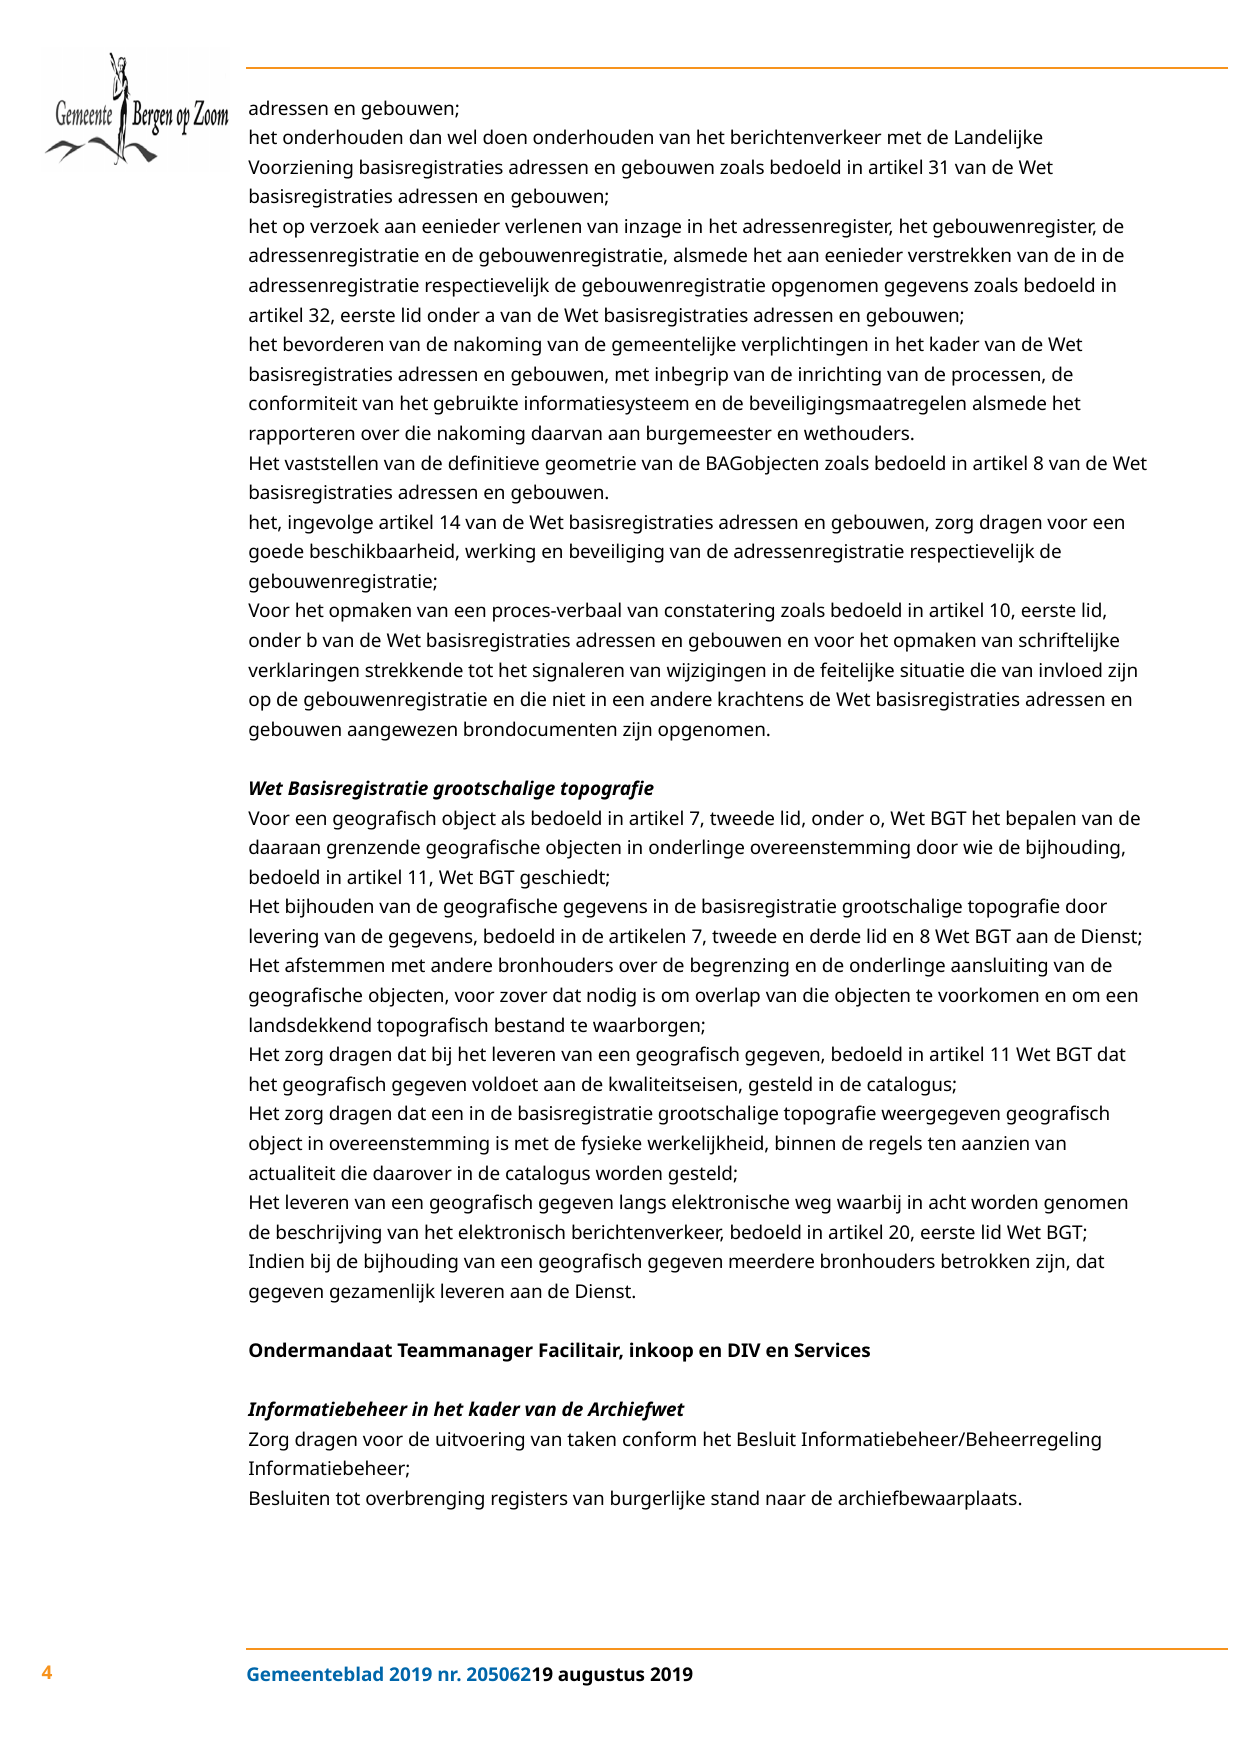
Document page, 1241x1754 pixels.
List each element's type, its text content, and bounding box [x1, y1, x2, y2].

text Ondermandaat Teammanager Facilitair, inkoop en DIV en Services [248, 1337, 1152, 1363]
text Besluiten tot overbrenging registers van burgerlijke stand naar de archiefbewaarplaats. [248, 1485, 1152, 1511]
text het onderhouden dan wel doen onderhouden van het berichtenverkeer met de Landelijke Voorziening basisregistraties adressen en gebouwen zoals bedoeld in artikel 31 van de Wet basisregistraties adressen en gebouwen; [248, 124, 1152, 209]
text Het bijhouden van de geografische gegevens in de basisregistratie grootschalige topografie door levering van de gegevens, bedoeld in de artikelen 7, tweede en derde lid en 8 Wet BGT aan de Dienst; [248, 893, 1152, 949]
text Voor het opmaken van een proces-verbaal van constatering zoals bedoeld in artikel 10, eerste lid, onder b van de Wet basisregistraties adressen en gebouwen en voor het opmaken van schriftelijke verklaringen strekkende tot het signaleren van wijzigingen in de feitelijke situatie die van invloed zijn op de gebouwenregistratie en die niet in een andere krachtens de Wet basisregistraties adressen en gebouwen aangewezen brondocumenten zijn opgenomen. [248, 598, 1152, 742]
text het op verzoek aan eenieder verlenen van inzage in het adressenregister, het gebouwenregister, de adressenregistratie en de gebouwenregistratie, alsmede het aan eenieder verstrekken van de in de adressenregistratie respectievelijk de gebouwenregistratie opgenomen gegevens zoals bedoeld in artikel 32, eerste lid onder a van de Wet basisregistraties adressen en gebouwen; [248, 213, 1152, 328]
text Het afstemmen met andere bronhouders over de begrenzing en de onderlinge aansluiting van de geografische objecten, voor zover dat nodig is om overlap van die objecten te voorkomen en om een landsdekkend topografisch bestand te waarborgen; [248, 953, 1152, 1038]
picture [41, 47, 231, 172]
text adressen en gebouwen; [248, 95, 1152, 121]
text Zorg dragen voor de uitvoering van taken conform het Besluit Informatiebeheer/Beheerregeling Informatiebeheer; [248, 1426, 1152, 1481]
text Informatiebeheer in het kader van de Archiefwet [248, 1396, 1152, 1422]
text het, ingevolge artikel 14 van de Wet basisregistraties adressen en gebouwen, zorg dragen voor een goede beschikbaarheid, werking en beveiliging van de adressenregistratie respectievelijk de gebouwenregistratie; [248, 509, 1152, 594]
text Het zorg dragen dat bij het leveren van een geografisch gegeven, bedoeld in artikel 11 Wet BGT dat het geografisch gegeven voldoet aan de kwaliteitseisen, gesteld in de catalogus; [248, 1041, 1152, 1097]
text Wet Basisregistratie grootschalige topografie [248, 775, 1152, 801]
text Het leveren van een geografisch gegeven langs elektronische weg waarbij in acht worden genomen de beschrijving van het elektronisch berichtenverkeer, bedoeld in artikel 20, eerste lid Wet BGT; [248, 1189, 1152, 1245]
text Voor een geografisch object als bedoeld in artikel 7, tweede lid, onder o, Wet BGT het bepalen van de daaraan grenzende geografische objecten in onderlinge overeenstemming door wie de bijhouding, bedoeld in artikel 11, Wet BGT geschiedt; [248, 805, 1152, 890]
text het bevorderen van de nakoming van de gemeentelijke verplichtingen in het kader van de Wet basisregistraties adressen en gebouwen, met inbegrip van de inrichting van de processen, de conformiteit van het gebruikte informatiesysteem en de beveiligingsmaatregelen alsmede het rapporteren over die nakoming daarvan aan burgemeester en wethouders. [248, 331, 1152, 446]
text Het zorg dragen dat een in de basisregistratie grootschalige topografie weergegeven geografisch object in overeenstemming is met de fysieke werkelijkheid, binnen de regels ten aanzien van actualiteit die daarover in de catalogus worden gesteld; [248, 1101, 1152, 1186]
text Het vaststellen van de definitieve geometrie van de BAGobjecten zoals bedoeld in artikel 8 van de Wet basisregistraties adressen en gebouwen. [248, 450, 1152, 505]
text Indien bij de bijhouding van een geografisch gegeven meerdere bronhouders betrokken zijn, dat gegeven gezamenlijk leveren aan de Dienst. [248, 1248, 1152, 1304]
